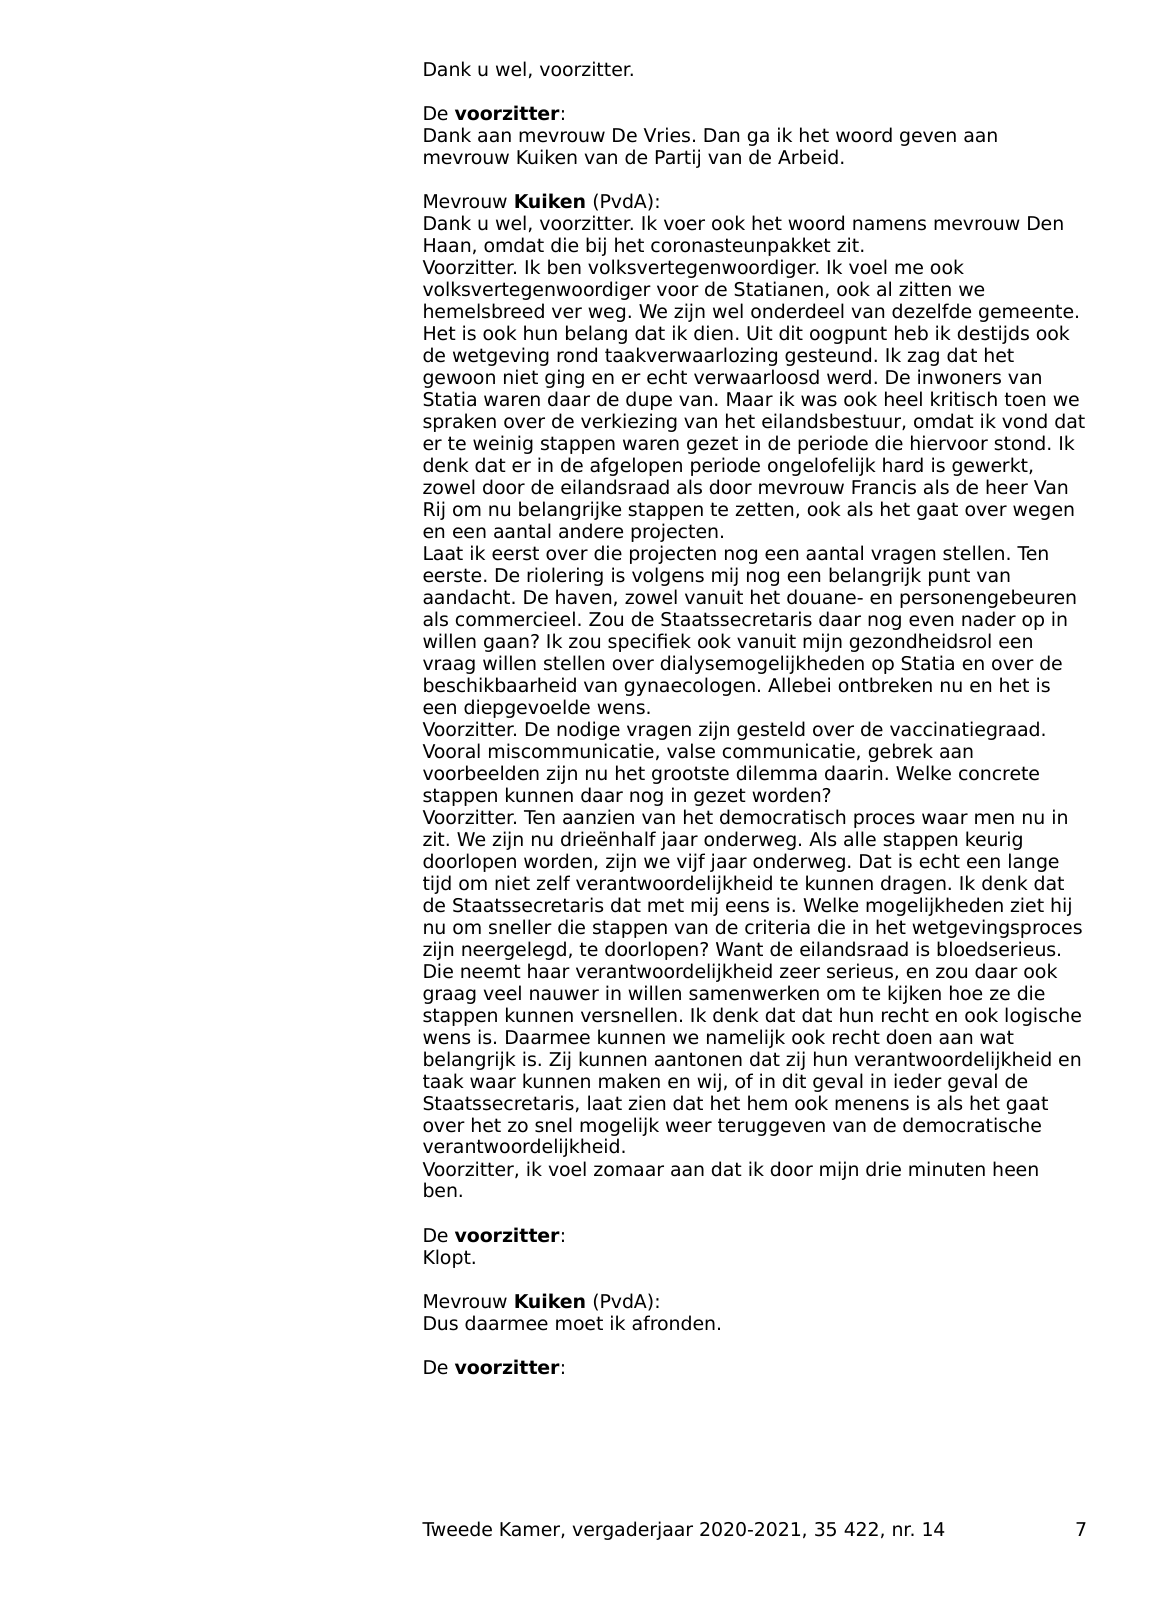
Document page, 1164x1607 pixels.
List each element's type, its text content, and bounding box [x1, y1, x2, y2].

text Laat ik eerst over die projecten nog een aantal vragen stellen. Ten eerste. De riolering is volgens mij nog een belangrijk punt van aandacht. De haven, zowel vanuit het douane- en personengebeuren als commercieel. Zou de Staatssecretaris daar nog even nader op in willen gaan? Ik zou specifiek ook vanuit mijn gezondheidsrol een vraag willen stellen over dialysemogelijkheden op Statia en over de beschikbaarheid van gynaecologen. Allebei ontbreken nu en het is een diepgevoelde wens. [422, 543, 1087, 719]
text Dus daarmee moet ik afronden. [422, 1313, 1087, 1335]
text Mevrouw Kuiken (PvdA): [422, 1291, 1087, 1313]
text Dank u wel, voorzitter. Ik voer ook het woord namens mevrouw Den Haan, omdat die bij het coronasteunpakket zit. [422, 213, 1087, 257]
text De voorzitter: [422, 103, 1087, 125]
text Mevrouw Kuiken (PvdA): [422, 191, 1087, 213]
text De voorzitter: [422, 1357, 1087, 1379]
text De voorzitter: [422, 1224, 1087, 1247]
text Dank u wel, voorzitter. [422, 59, 1087, 81]
text Dank aan mevrouw De Vries. Dan ga ik het woord geven aan mevrouw Kuiken van de Partij van de Arbeid. [422, 125, 1087, 169]
text Voorzitter. Ik ben volksvertegenwoordiger. Ik voel me ook volksvertegenwoordiger voor de Statianen, ook al zitten we hemelsbreed ver weg. We zijn wel onderdeel van dezelfde gemeente. Het is ook hun belang dat ik dien. Uit dit oogpunt heb ik destijds ook de wetgeving rond taakverwaarlozing gesteund. Ik zag dat het gewoon niet ging en er echt verwaarloosd werd. De inwoners van Statia waren daar de dupe van. Maar ik was ook heel kritisch toen we spraken over de verkiezing van het eilandsbestuur, omdat ik vond dat er te weinig stappen waren gezet in de periode die hiervoor stond. Ik denk dat er in de afgelopen periode ongelofelijk hard is gewerkt, zowel door de eilandsraad als door mevrouw Francis als de heer Van Rij om nu belangrijke stappen te zetten, ook als het gaat over wegen en een aantal andere projecten. [422, 257, 1087, 543]
text Voorzitter. De nodige vragen zijn gesteld over de vaccinatiegraad. Vooral miscommunicatie, valse communicatie, gebrek aan voorbeelden zijn nu het grootste dilemma daarin. Welke concrete stappen kunnen daar nog in gezet worden? [422, 719, 1087, 807]
text Voorzitter. Ten aanzien van het democratisch proces waar men nu in zit. We zijn nu drieënhalf jaar onderweg. Als alle stappen keurig doorlopen worden, zijn we vijf jaar onderweg. Dat is echt een lange tijd om niet zelf verantwoordelijkheid te kunnen dragen. Ik denk dat de Staatssecretaris dat met mij eens is. Welke mogelijkheden ziet hij nu om sneller die stappen van de criteria die in het wetgevingsproces zijn neergelegd, te doorlopen? Want de eilandsraad is bloedserieus. Die neemt haar verantwoordelijkheid zeer serieus, en zou daar ook graag veel nauwer in willen samenwerken om te kijken hoe ze die stappen kunnen versnellen. Ik denk dat dat hun recht en ook logische wens is. Daarmee kunnen we namelijk ook recht doen aan wat belangrijk is. Zij kunnen aantonen dat zij hun verantwoordelijkheid en taak waar kunnen maken en wij, of in dit geval in ieder geval de Staatssecretaris, laat zien dat het hem ook menens is als het gaat over het zo snel mogelijk weer teruggeven van de democratische verantwoordelijkheid. [422, 807, 1087, 1158]
text Klopt. [422, 1247, 1087, 1268]
text Voorzitter, ik voel zomaar aan dat ik door mijn drie minuten heen ben. [422, 1158, 1087, 1202]
